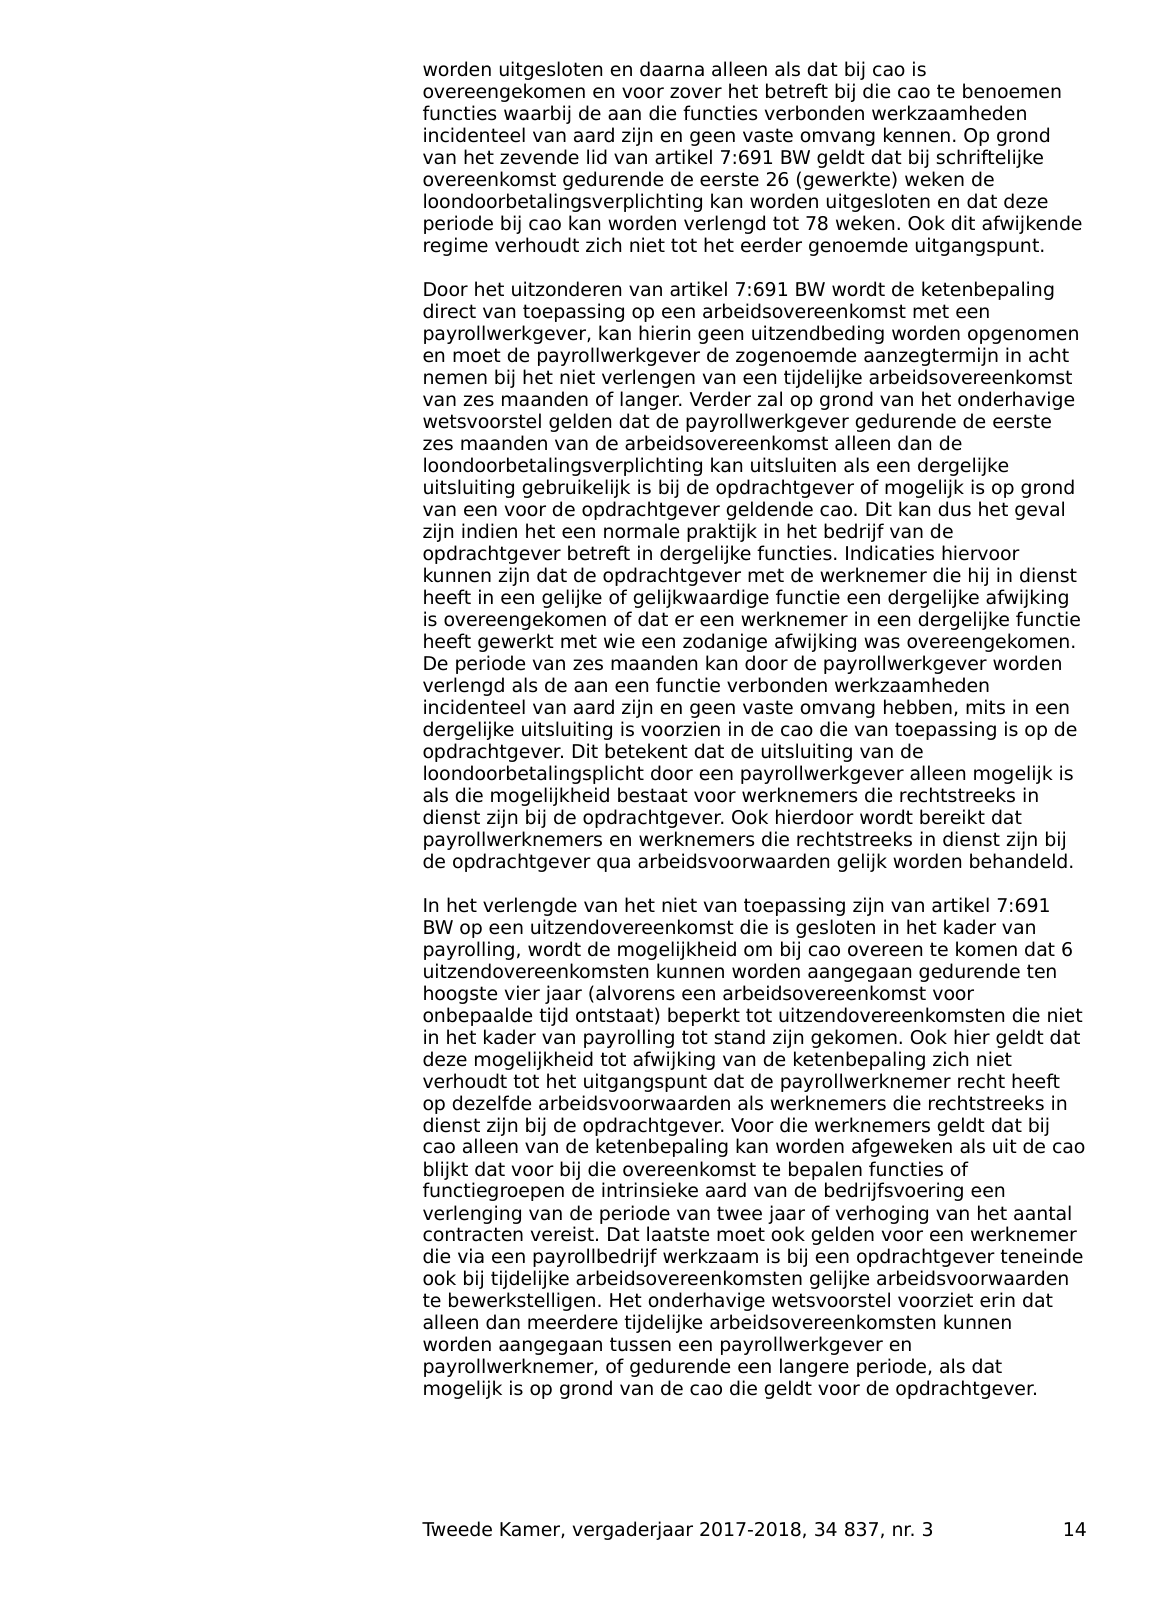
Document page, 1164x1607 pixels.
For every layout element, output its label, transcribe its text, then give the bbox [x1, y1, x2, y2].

text Door het uitzonderen van artikel 7:691 BW wordt de ketenbepaling direct van toepassing op een arbeidsovereenkomst met een payrollwerkgever, kan hierin geen uitzendbeding worden opgenomen en moet de payrollwerkgever de zogenoemde aanzegtermijn in acht nemen bij het niet verlengen van een tijdelijke arbeidsovereenkomst van zes maanden of langer. Verder zal op grond van het onderhavige wetsvoorstel gelden dat de payrollwerkgever gedurende de eerste zes maanden van de arbeidsovereenkomst alleen dan de loondoorbetalingsverplichting kan uitsluiten als een dergelijke uitsluiting gebruikelijk is bij de opdrachtgever of mogelijk is op grond van een voor de opdrachtgever geldende cao. Dit kan dus het geval zijn indien het een normale praktijk in het bedrijf van de opdrachtgever betreft in dergelijke functies. Indicaties hiervoor kunnen zijn dat de opdrachtgever met de werknemer die hij in dienst heeft in een gelijke of gelijkwaardige functie een dergelijke afwijking is overeengekomen of dat er een werknemer in een dergelijke functie heeft gewerkt met wie een zodanige afwijking was overeengekomen. De periode van zes maanden kan door de payrollwerkgever worden verlengd als de aan een functie verbonden werkzaamheden incidenteel van aard zijn en geen vaste omvang hebben, mits in een dergelijke uitsluiting is voorzien in de cao die van toepassing is op de opdrachtgever. Dit betekent dat de uitsluiting van de loondoorbetalingsplicht door een payrollwerkgever alleen mogelijk is als die mogelijkheid bestaat voor werknemers die rechtstreeks in dienst zijn bij de opdrachtgever. Ook hierdoor wordt bereikt dat payrollwerknemers en werknemers die rechtstreeks in dienst zijn bij de opdrachtgever qua arbeidsvoorwaarden gelijk worden behandeld. [422, 279, 1087, 872]
text worden uitgesloten en daarna alleen als dat bij cao is overeengekomen en voor zover het betreft bij die cao te benoemen functies waarbij de aan die functies verbonden werkzaamheden incidenteel van aard zijn en geen vaste omvang kennen. Op grond van het zevende lid van artikel 7:691 BW geldt dat bij schriftelijke overeenkomst gedurende de eerste 26 (gewerkte) weken de loondoorbetalingsverplichting kan worden uitgesloten en dat deze periode bij cao kan worden verlengd tot 78 weken. Ook dit afwijkende regime verhoudt zich niet tot het eerder genoemde uitgangspunt. [422, 59, 1087, 257]
text In het verlengde van het niet van toepassing zijn van artikel 7:691 BW op een uitzendovereenkomst die is gesloten in het kader van payrolling, wordt de mogelijkheid om bij cao overeen te komen dat 6 uitzendovereenkomsten kunnen worden aangegaan gedurende ten hoogste vier jaar (alvorens een arbeidsovereenkomst voor onbepaalde tijd ontstaat) beperkt tot uitzendovereenkomsten die niet in het kader van payrolling tot stand zijn gekomen. Ook hier geldt dat deze mogelijkheid tot afwijking van de ketenbepaling zich niet verhoudt tot het uitgangspunt dat de payrollwerknemer recht heeft op dezelfde arbeidsvoorwaarden als werknemers die rechtstreeks in dienst zijn bij de opdrachtgever. Voor die werknemers geldt dat bij cao alleen van de ketenbepaling kan worden afgeweken als uit de cao blijkt dat voor bij die overeenkomst te bepalen functies of functiegroepen de intrinsieke aard van de bedrijfsvoering een verlenging van de periode van twee jaar of verhoging van het aantal contracten vereist. Dat laatste moet ook gelden voor een werknemer die via een payrollbedrijf werkzaam is bij een opdrachtgever teneinde ook bij tijdelijke arbeidsovereenkomsten gelijke arbeidsvoorwaarden te bewerkstelligen. Het onderhavige wetsvoorstel voorziet erin dat alleen dan meerdere tijdelijke arbeidsovereenkomsten kunnen worden aangegaan tussen een payrollwerkgever en payrollwerknemer, of gedurende een langere periode, als dat mogelijk is op grond van de cao die geldt voor de opdrachtgever. [422, 895, 1087, 1400]
